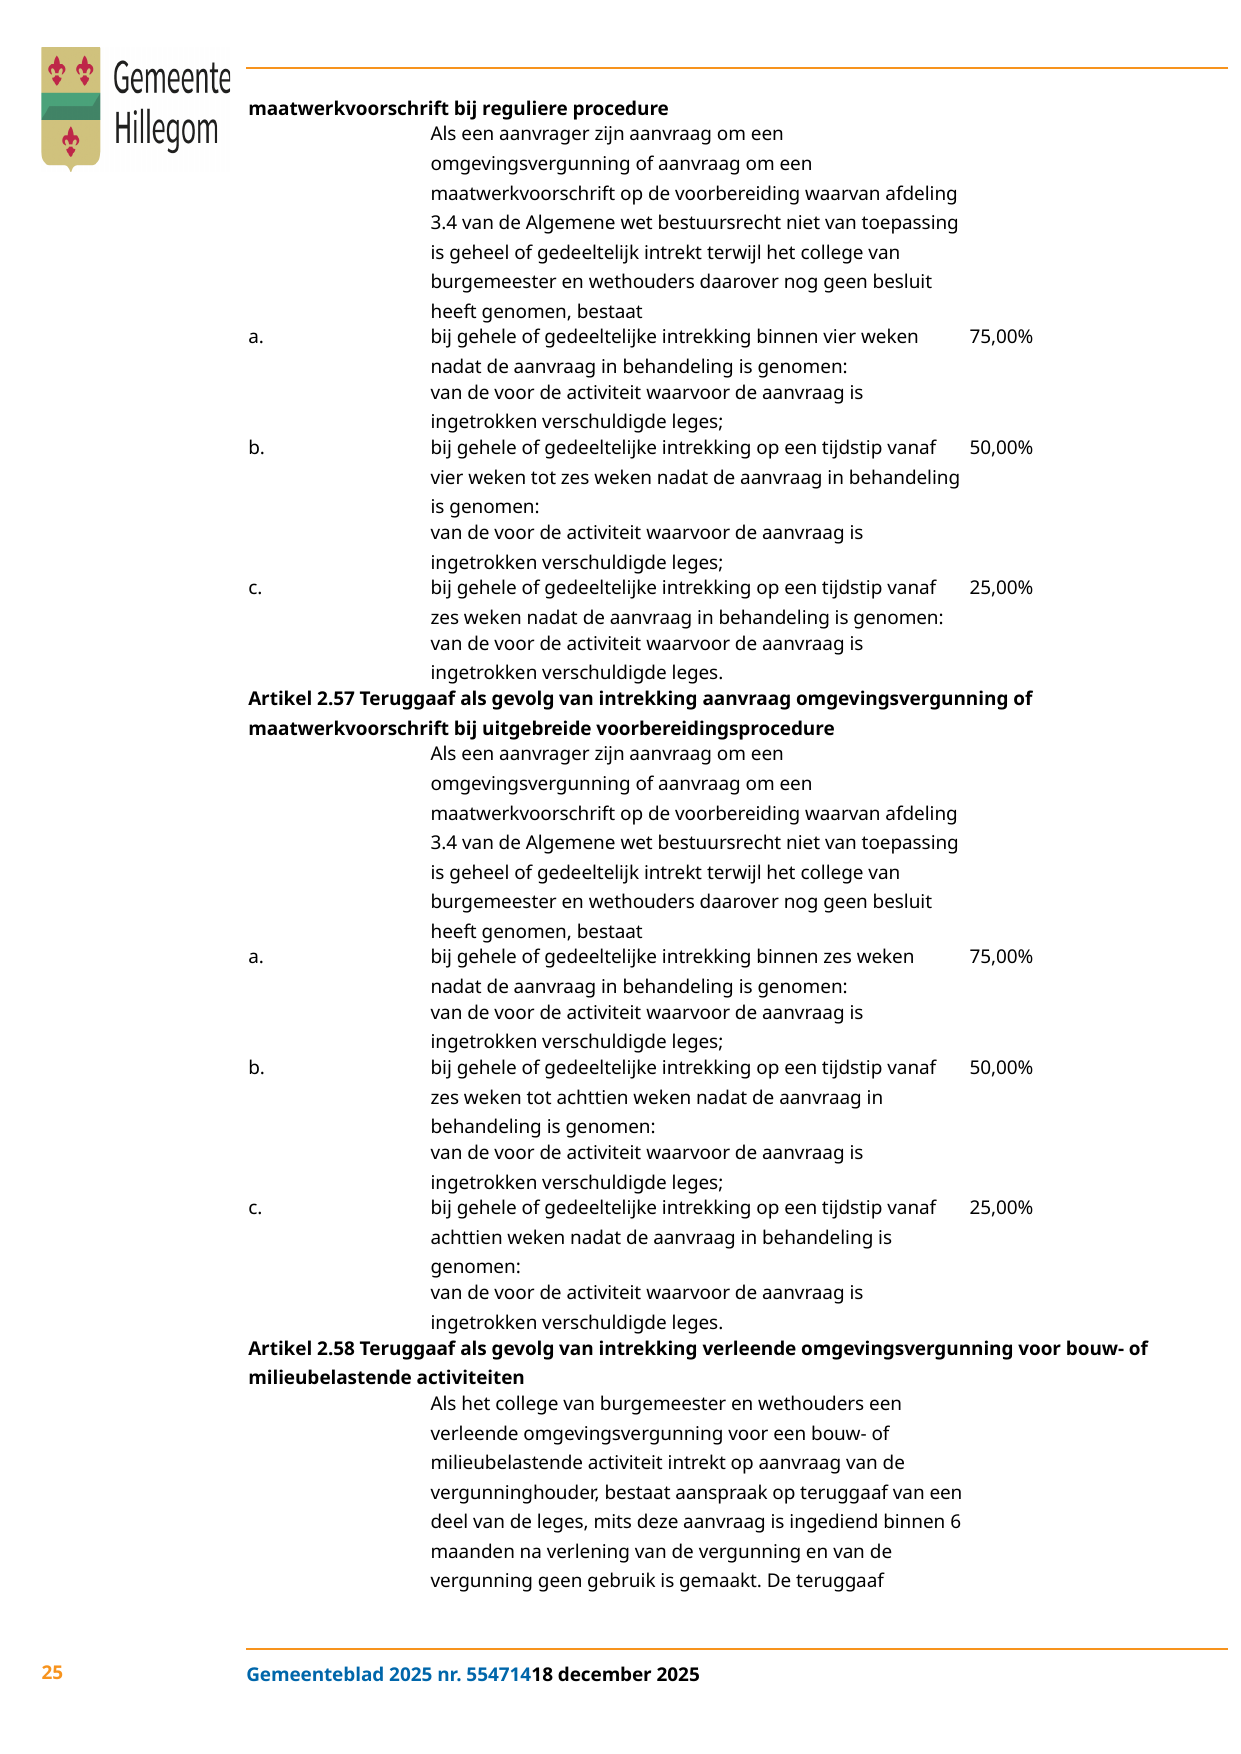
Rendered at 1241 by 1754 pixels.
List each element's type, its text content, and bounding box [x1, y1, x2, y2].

table_cell bij gehele of gedeeltelijke intrekking op een tijdstip vanaf zes weken tot achttien weken nadat de aanvraag in behandeling is genomen: [430, 1054, 969, 1139]
table_cell maatwerkvoorschrift bij reguliere procedure [248, 95, 1152, 121]
table_cell [969, 630, 1152, 685]
table_cell van de voor de activiteit waarvoor de aanvraag is ingetrokken verschuldigde leges; [430, 1139, 969, 1194]
table_cell 75,00% [969, 944, 1152, 999]
table_cell [248, 1280, 430, 1335]
table_cell bij gehele of gedeeltelijke intrekking op een tijdstip vanaf zes weken nadat de aanvraag in behandeling is genomen: [430, 575, 969, 630]
table_cell [969, 379, 1152, 434]
table_cell [248, 379, 430, 434]
table_cell b. [248, 434, 430, 519]
table_cell van de voor de activiteit waarvoor de aanvraag is ingetrokken verschuldigde leges; [430, 519, 969, 574]
table_cell [969, 1139, 1152, 1194]
table_cell 50,00% [969, 1054, 1152, 1139]
table_cell [969, 519, 1152, 574]
table_cell bij gehele of gedeeltelijke intrekking binnen vier weken nadat de aanvraag in behandeling is genomen: [430, 324, 969, 379]
table_cell [248, 519, 430, 574]
table_cell bij gehele of gedeeltelijke intrekking op een tijdstip vanaf vier weken tot zes weken nadat de aanvraag in behandeling is genomen: [430, 434, 969, 519]
table_cell c. [248, 575, 430, 630]
table_cell Als een aanvrager zijn aanvraag om een omgevingsvergunning of aanvraag om een maatwerkvoorschrift op de voorbereiding waarvan afdeling 3.4 van de Algemene wet bestuursrecht niet van toepassing is geheel of gedeeltelijk intrekt terwijl het college van burgemeester en wethouders daarover nog geen besluit heeft genomen, bestaat [430, 121, 969, 324]
table_cell van de voor de activiteit waarvoor de aanvraag is ingetrokken verschuldigde leges; [430, 999, 969, 1054]
table_cell [248, 999, 430, 1054]
table_cell Artikel 2.57 Teruggaaf als gevolg van intrekking aanvraag omgevingsvergunning of maatwerkvoorschrift bij uitgebreide voorbereidingsprocedure [248, 685, 1152, 741]
table_cell c. [248, 1195, 430, 1279]
table_cell Artikel 2.58 Teruggaaf als gevolg van intrekking verleende omgevingsvergunning voor bouw- of milieubelastende activiteiten [248, 1335, 1152, 1390]
table_cell 25,00% [969, 1195, 1152, 1279]
table_cell [969, 1390, 1152, 1593]
table_cell [248, 121, 430, 324]
table_cell [969, 1280, 1152, 1335]
table_cell [248, 630, 430, 685]
table_cell 75,00% [969, 324, 1152, 379]
table_cell [969, 121, 1152, 324]
table_cell [969, 741, 1152, 944]
table_cell 50,00% [969, 434, 1152, 519]
table_cell [248, 741, 430, 944]
table_cell Als het college van burgemeester en wethouders een verleende omgevingsvergunning voor een bouw- of milieubelastende activiteit intrekt op aanvraag van de vergunninghouder, bestaat aanspraak op teruggaaf van een deel van de leges, mits deze aanvraag is ingediend binnen 6 maanden na verlening van de vergunning en van de vergunning geen gebruik is gemaakt. De teruggaaf [430, 1390, 969, 1593]
table_cell van de voor de activiteit waarvoor de aanvraag is ingetrokken verschuldigde leges. [430, 630, 969, 685]
table_cell Als een aanvrager zijn aanvraag om een omgevingsvergunning of aanvraag om een maatwerkvoorschrift op de voorbereiding waarvan afdeling 3.4 van de Algemene wet bestuursrecht niet van toepassing is geheel of gedeeltelijk intrekt terwijl het college van burgemeester en wethouders daarover nog geen besluit heeft genomen, bestaat [430, 741, 969, 944]
table_cell [248, 1139, 430, 1194]
table_cell van de voor de activiteit waarvoor de aanvraag is ingetrokken verschuldigde leges; [430, 379, 969, 434]
table_cell bij gehele of gedeeltelijke intrekking binnen zes weken nadat de aanvraag in behandeling is genomen: [430, 944, 969, 999]
table_cell [248, 1390, 430, 1593]
table_cell a. [248, 324, 430, 379]
table_cell 25,00% [969, 575, 1152, 630]
table_cell a. [248, 944, 430, 999]
table_cell b. [248, 1054, 430, 1139]
table_cell bij gehele of gedeeltelijke intrekking op een tijdstip vanaf achttien weken nadat de aanvraag in behandeling is genomen: [430, 1195, 969, 1279]
table_cell van de voor de activiteit waarvoor de aanvraag is ingetrokken verschuldigde leges. [430, 1280, 969, 1335]
table_cell [969, 999, 1152, 1054]
picture [41, 47, 231, 172]
